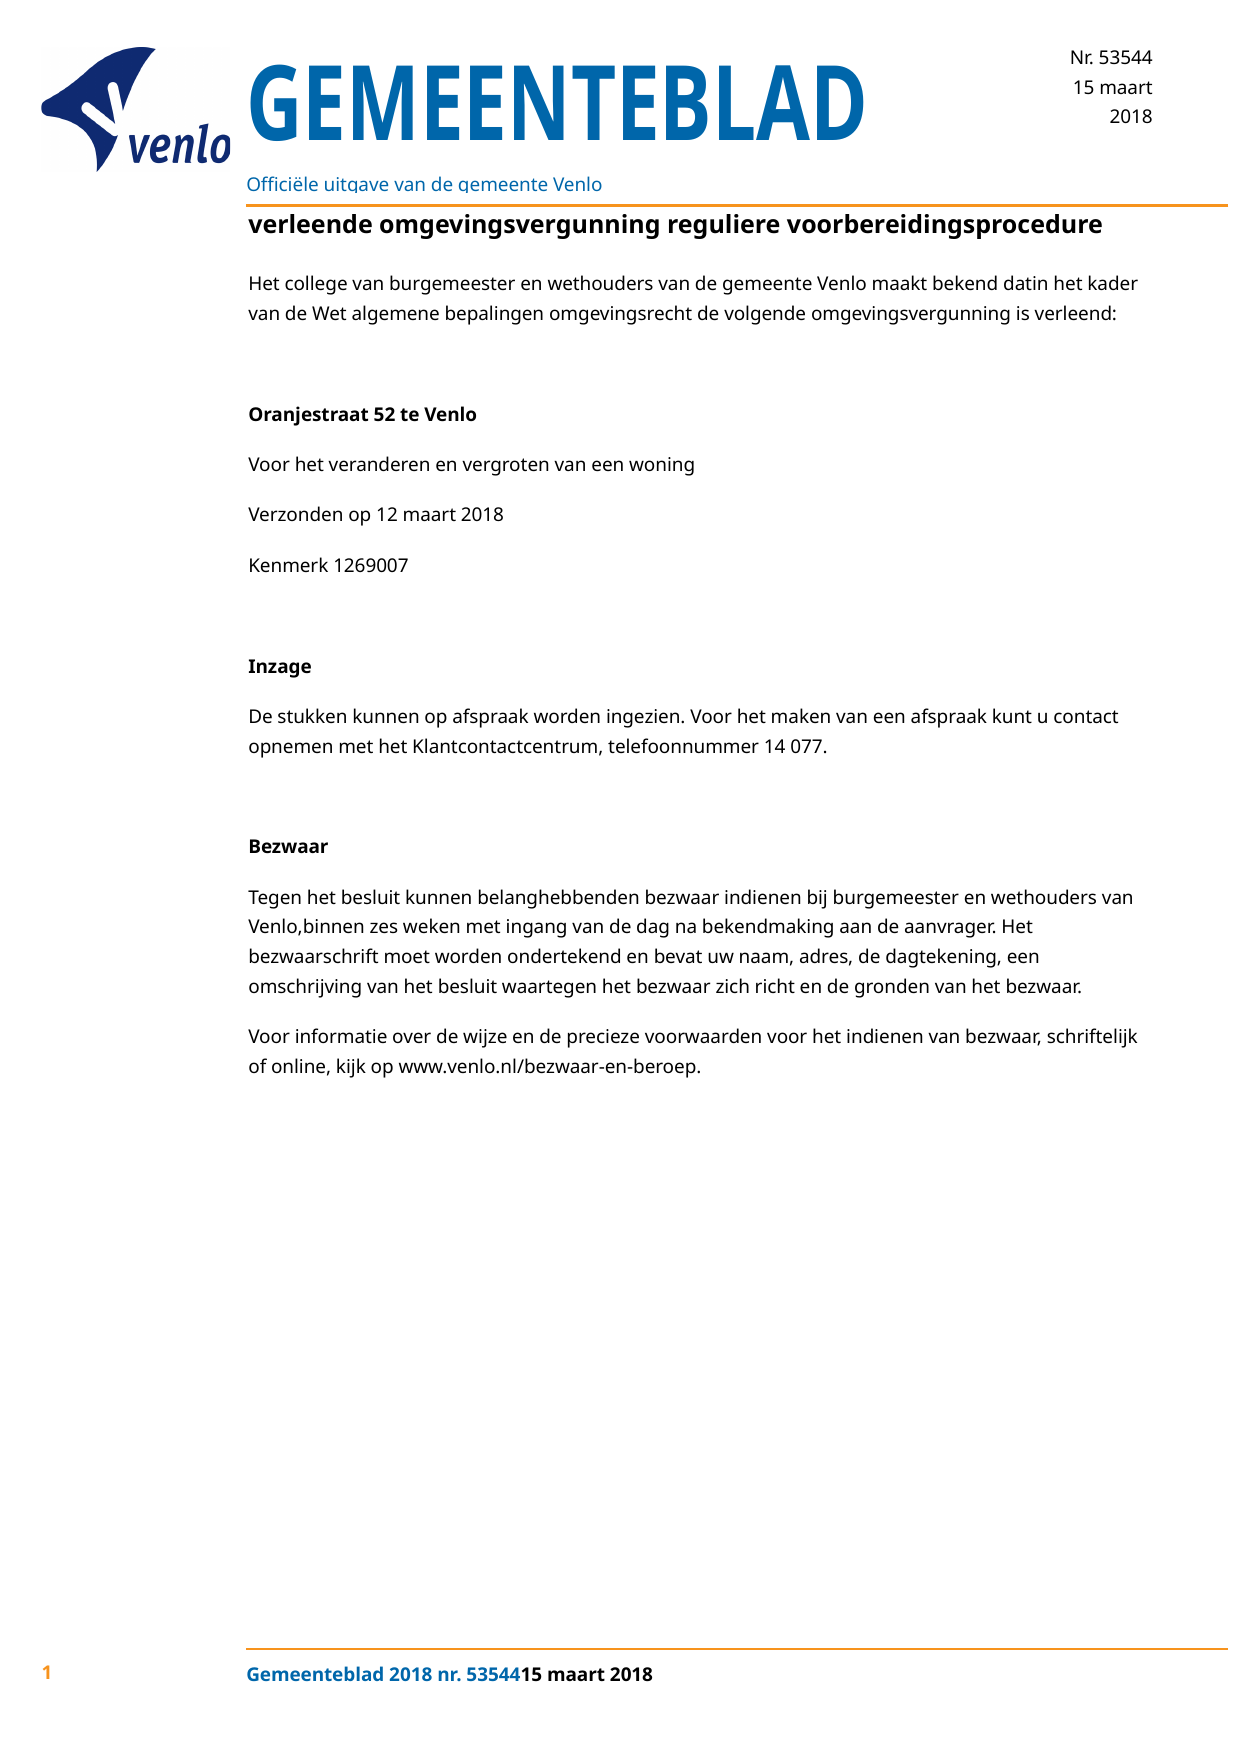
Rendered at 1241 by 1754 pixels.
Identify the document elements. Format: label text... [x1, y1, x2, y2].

text verleende omgevingsvergunning reguliere voorbereidingsprocedure [248, 207, 1152, 241]
text Bezwaar [248, 834, 1152, 859]
text Inzage [248, 653, 1152, 678]
text Kenmerk 1269007 [248, 552, 1152, 578]
text De stukken kunnen op afspraak worden ingezien. Voor het maken van een afspraak kunt u contact opnemen met het Klantcontactcentrum, telefoonnummer 14 077. [248, 703, 1152, 758]
picture [41, 47, 231, 172]
text Oranjestraat 52 te Venlo [248, 401, 1152, 426]
text Het college van burgemeester en wethouders van de gemeente Venlo maakt bekend datin het kader van de Wet algemene bepalingen omgevingsrecht de volgende omgevingsvergunning is verleend: [248, 270, 1152, 326]
text Voor informatie over de wijze en de precieze voorwaarden voor het indienen van bezwaar, schriftelijk of online, kijk op www.venlo.nl/bezwaar-en-beroep. [248, 1023, 1152, 1078]
text Voor het veranderen en vergroten van een woning [248, 451, 1152, 477]
text Verzonden op 12 maart 2018 [248, 502, 1152, 527]
text Tegen het besluit kunnen belanghebbenden bezwaar indienen bij burgemeester en wethouders van Venlo,binnen zes weken met ingang van de dag na bekendmaking aan de aanvrager. Het bezwaarschrift moet worden ondertekend en bevat uw naam, adres, de dagtekening, een omschrijving van het besluit waartegen het bezwaar zich richt en de gronden van het bezwaar. [248, 884, 1152, 998]
